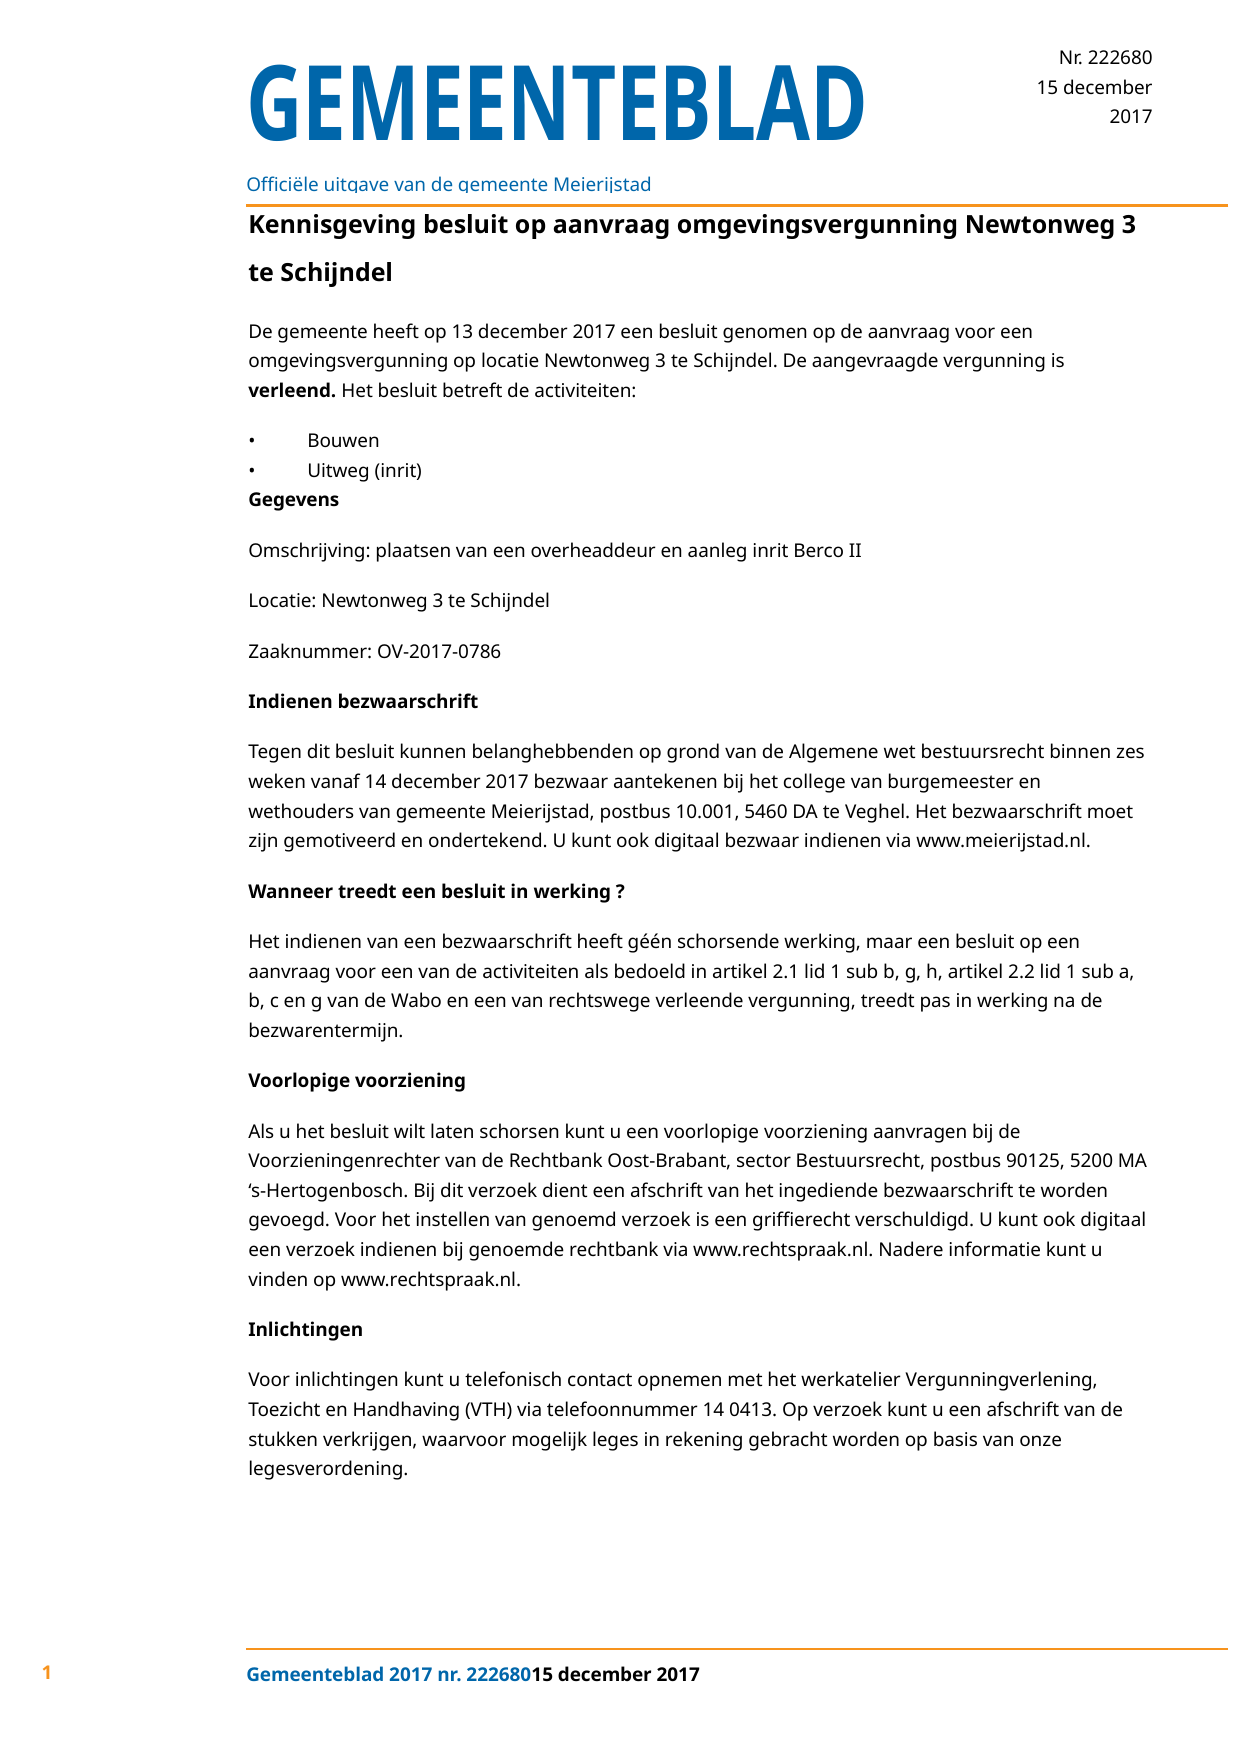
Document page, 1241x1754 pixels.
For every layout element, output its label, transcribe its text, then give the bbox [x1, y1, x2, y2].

list Bouwen [248, 427, 1152, 453]
text Tegen dit besluit kunnen belanghebbenden op grond van de Algemene wet bestuursrecht binnen zes weken vanaf 14 december 2017 bezwaar aantekenen bij het college van burgemeester en wethouders van gemeente Meierijstad, postbus 10.001, 5460 DA te Veghel. Het bezwaarschrift moet zijn gemotiveerd en ondertekend. U kunt ook digitaal bezwaar indienen via www.meierijstad.nl. [248, 739, 1152, 853]
text De gemeente heeft op 13 december 2017 een besluit genomen op de aanvraag voor een omgevingsvergunning op locatie Newtonweg 3 te Schijndel. De aangevraagde vergunning is verleend. Het besluit betreft de activiteiten: [248, 318, 1152, 403]
text Inlichtingen [248, 1316, 1152, 1342]
text Omschrijving: plaatsen van een overheaddeur en aanleg inrit Berco II [248, 537, 1152, 563]
text Voor inlichtingen kunt u telefonisch contact opnemen met het werkatelier Vergunningverlening, Toezicht en Handhaving (VTH) via telefoonnummer 14 0413. Op verzoek kunt u een afschrift van de stukken verkrijgen, waarvoor mogelijk leges in rekening gebracht worden op basis van onze legesverordening. [248, 1367, 1152, 1481]
picture [41, 47, 231, 172]
text Kennisgeving besluit op aanvraag omgevingsvergunning Newtonweg 3 te Schijndel [248, 207, 1152, 288]
list Uitweg (inrit) [248, 457, 1152, 483]
text Zaaknummer: OV-2017-0786 [248, 638, 1152, 664]
text Locatie: Newtonweg 3 te Schijndel [248, 587, 1152, 613]
text Indienen bezwaarschrift [248, 688, 1152, 714]
text Het indienen van een bezwaarschrift heeft géén schorsende werking, maar een besluit op een aanvraag voor een van de activiteiten als bedoeld in artikel 2.1 lid 1 sub b, g, h, artikel 2.2 lid 1 sub a, b, c en g van de Wabo en een van rechtswege verleende vergunning, treedt pas in werking na de bezwarentermijn. [248, 928, 1152, 1043]
text Als u het besluit wilt laten schorsen kunt u een voorlopige voorziening aanvragen bij de Voorzieningenrechter van de Rechtbank Oost-Brabant, sector Bestuursrecht, postbus 90125, 5200 MA ‘s-Hertogenbosch. Bij dit verzoek dient een afschrift van het ingediende bezwaarschrift te worden gevoegd. Voor het instellen van genoemd verzoek is een griffierecht verschuldigd. U kunt ook digitaal een verzoek indienen bij genoemde rechtbank via www.rechtspraak.nl. Nadere informatie kunt u vinden op www.rechtspraak.nl. [248, 1118, 1152, 1292]
text Gegevens [248, 487, 1152, 512]
text Wanneer treedt een besluit in werking ? [248, 878, 1152, 904]
text Voorlopige voorziening [248, 1067, 1152, 1093]
